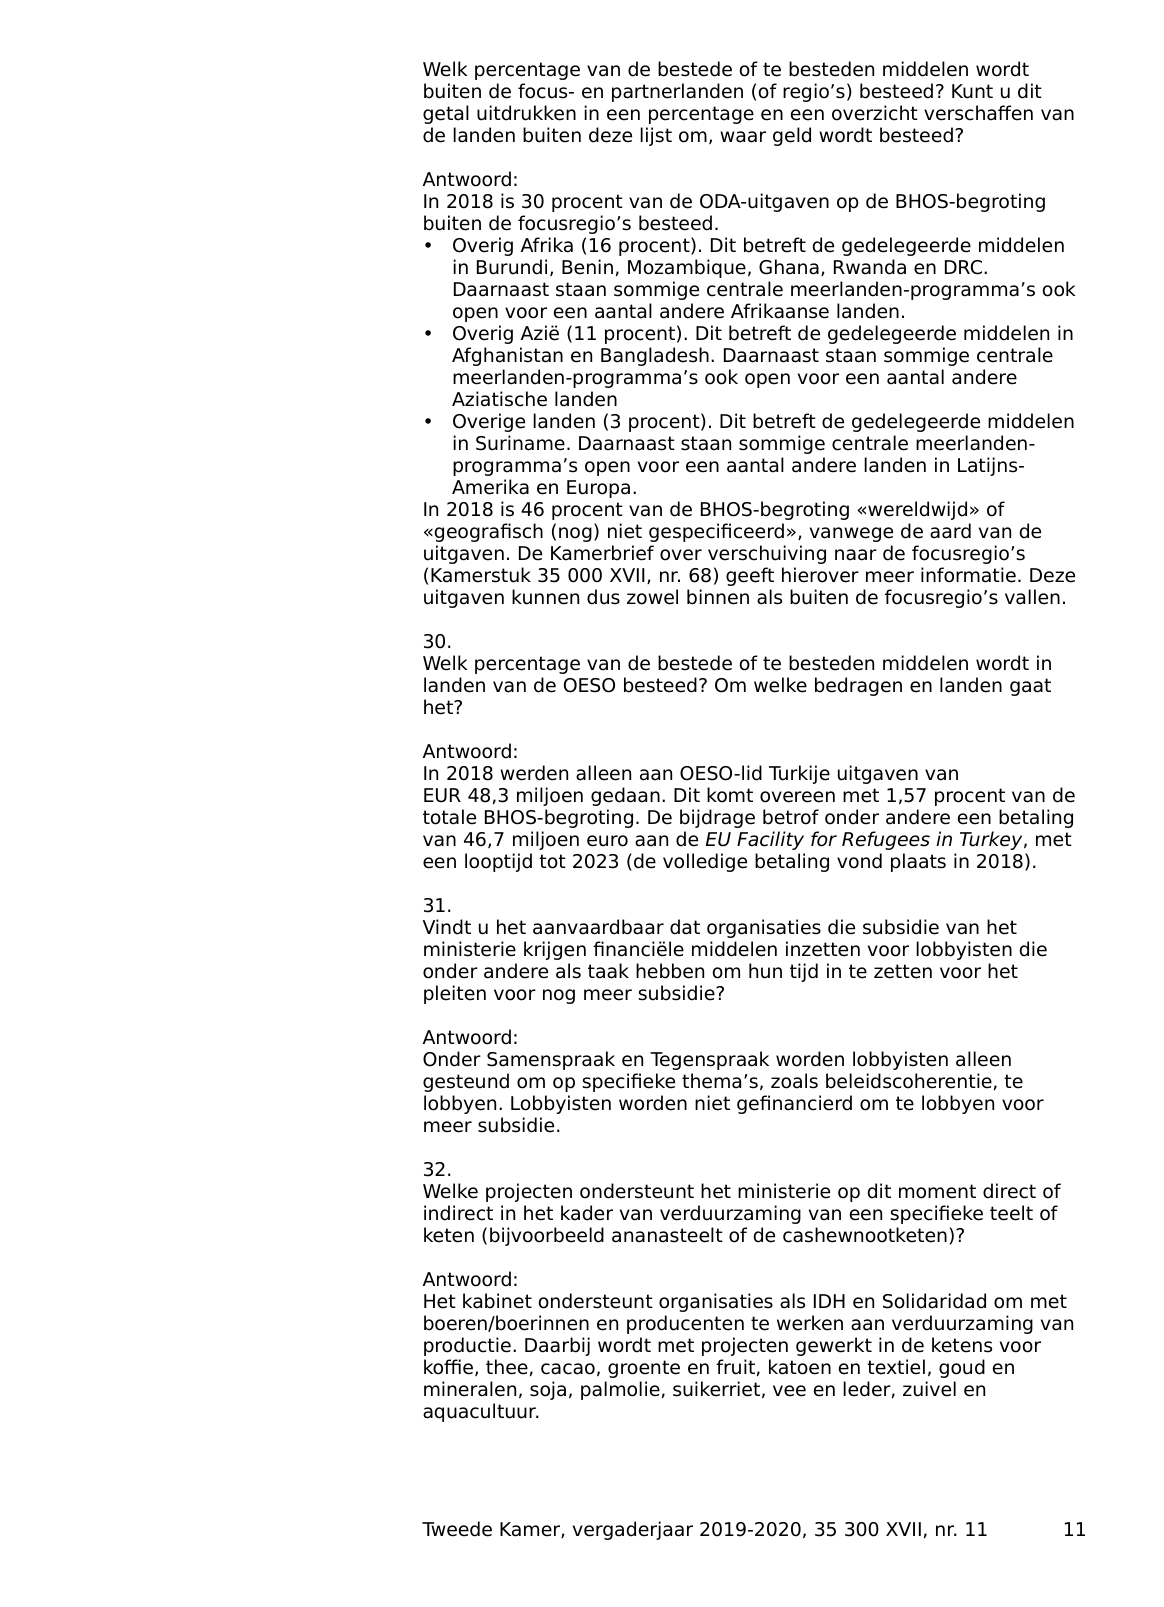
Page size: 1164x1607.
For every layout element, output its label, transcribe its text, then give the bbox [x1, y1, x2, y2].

text 32. [422, 1159, 1087, 1181]
text Onder Samenspraak en Tegenspraak worden lobbyisten alleen gesteund om op specifieke thema’s, zoals beleidscoherentie, te lobbyen. Lobbyisten worden niet gefinancierd om te lobbyen voor meer subsidie. [422, 1049, 1087, 1137]
text • Overig Azië (11 procent). Dit betreft de gedelegeerde middelen in Afghanistan en Bangladesh. Daarnaast staan sommige centrale meerlanden-programma’s ook open voor een aantal andere Aziatische landen [422, 323, 1087, 411]
text Het kabinet ondersteunt organisaties als IDH en Solidaridad om met boeren/boerinnen en producenten te werken aan verduurzaming van productie. Daarbij wordt met projecten gewerkt in de ketens voor koffie, thee, cacao, groente en fruit, katoen en textiel, goud en mineralen, soja, palmolie, suikerriet, vee en leder, zuivel en aquacultuur. [422, 1291, 1087, 1423]
text Welke projecten ondersteunt het ministerie op dit moment direct of indirect in het kader van verduurzaming van een specifieke teelt of keten (bijvoorbeeld ananasteelt of de cashewnootketen)? [422, 1181, 1087, 1247]
text Antwoord: [422, 1269, 1087, 1291]
text Welk percentage van de bestede of te besteden middelen wordt buiten de focus- en partnerlanden (of regio’s) besteed? Kunt u dit getal uitdrukken in een percentage en een overzicht verschaffen van de landen buiten deze lijst om, waar geld wordt besteed? [422, 59, 1087, 147]
text Antwoord: [422, 741, 1087, 763]
text In 2018 werden alleen aan OESO-lid Turkije uitgaven van EUR 48,3 miljoen gedaan. Dit komt overeen met 1,57 procent van de totale BHOS-begroting. De bijdrage betrof onder andere een betaling van 46,7 miljoen euro aan de EU Facility for Refugees in Turkey, met een looptijd tot 2023 (de volledige betaling vond plaats in 2018). [422, 763, 1087, 873]
text 31. [422, 895, 1087, 917]
text • Overige landen (3 procent). Dit betreft de gedelegeerde middelen in Suriname. Daarnaast staan sommige centrale meerlanden-programma’s open voor een aantal andere landen in Latijns-Amerika en Europa. [422, 411, 1087, 499]
text Antwoord: [422, 1027, 1087, 1049]
text 30. [422, 631, 1087, 653]
text In 2018 is 30 procent van de ODA-uitgaven op de BHOS-begroting buiten de focusregio’s besteed. [422, 191, 1087, 235]
text Vindt u het aanvaardbaar dat organisaties die subsidie van het ministerie krijgen financiële middelen inzetten voor lobbyisten die onder andere als taak hebben om hun tijd in te zetten voor het pleiten voor nog meer subsidie? [422, 917, 1087, 1005]
text Welk percentage van de bestede of te besteden middelen wordt in landen van de OESO besteed? Om welke bedragen en landen gaat het? [422, 653, 1087, 719]
text In 2018 is 46 procent van de BHOS-begroting «wereldwijd» of «geografisch (nog) niet gespecificeerd», vanwege de aard van de uitgaven. De Kamerbrief over verschuiving naar de focusregio’s (Kamerstuk 35 000 XVII, nr. 68) geeft hierover meer informatie. Deze uitgaven kunnen dus zowel binnen als buiten de focusregio’s vallen. [422, 499, 1087, 609]
text Antwoord: [422, 169, 1087, 191]
text • Overig Afrika (16 procent). Dit betreft de gedelegeerde middelen in Burundi, Benin, Mozambique, Ghana, Rwanda en DRC. Daarnaast staan sommige centrale meerlanden-programma’s ook open voor een aantal andere Afrikaanse landen. [422, 235, 1087, 323]
